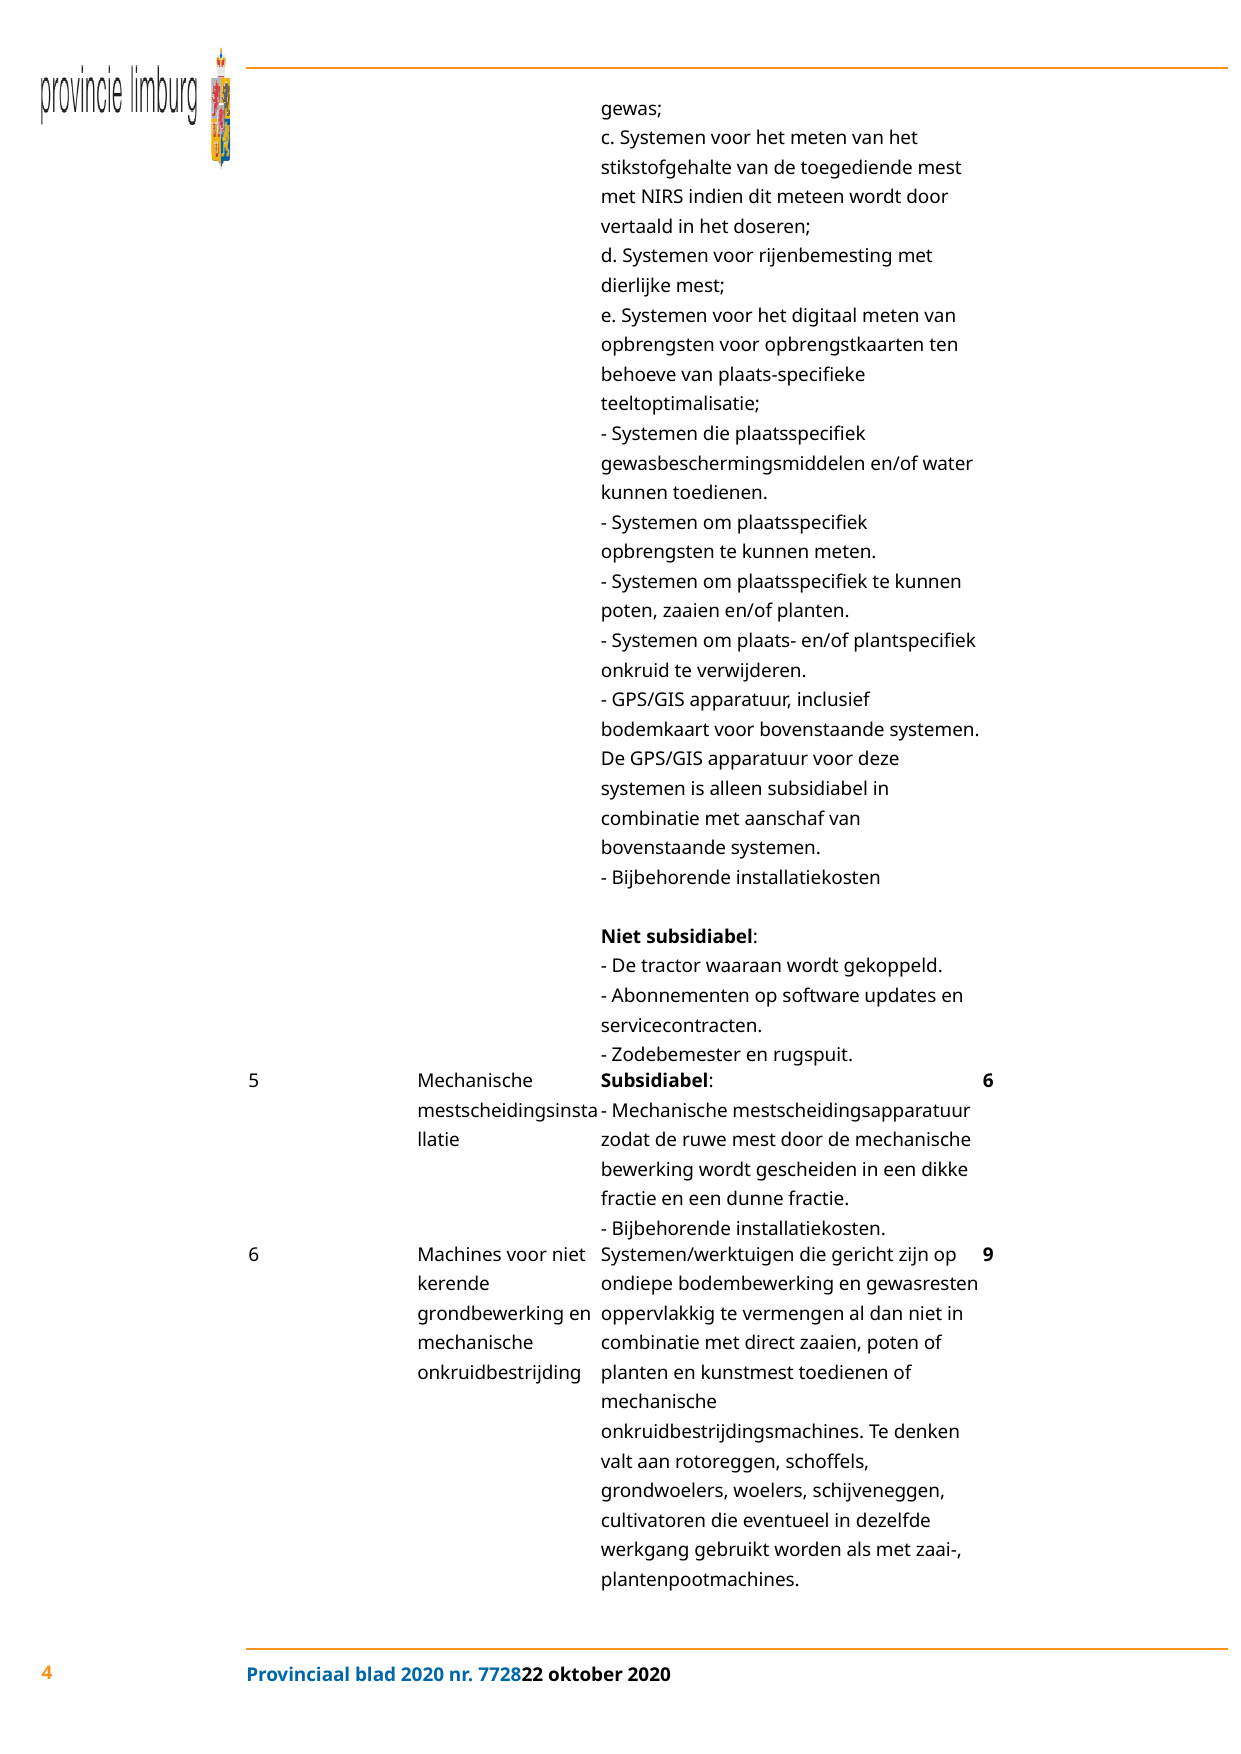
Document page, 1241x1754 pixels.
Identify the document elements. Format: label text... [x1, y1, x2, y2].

table_cell [248, 95, 417, 1067]
table_cell 6 [983, 1067, 1152, 1241]
table_cell Mechanische mestscheidingsinstallatie [417, 1067, 601, 1241]
table_cell Systemen/werktuigen die gericht zijn op ondiepe bodembewerking en gewasresten oppervlakkig te vermengen al dan niet in combinatie met direct zaaien, poten of planten en kunstmest toedienen of mechanische onkruidbestrijdingsmachines. Te denken valt aan rotoreggen, schoffels, grondwoelers, woelers, schijveneggen, cultivatoren die eventueel in dezelfde werkgang gebruikt worden als met zaai-, plantenpootmachines. [601, 1241, 983, 1592]
table_cell Subsidiabel: - Mechanische mestscheidingsapparatuur zodat de ruwe mest door de mechanische bewerking wordt gescheiden in een dikke fractie en een dunne fractie. - Bijbehorende installatiekosten. [601, 1067, 983, 1241]
picture [41, 47, 231, 172]
table_cell 6 [248, 1241, 417, 1592]
table_cell Machines voor niet kerende grondbewerking en mechanische onkruidbestrijding [417, 1241, 601, 1592]
table_cell gewas; c. Systemen voor het meten van het stikstofgehalte van de toegediende mest met NIRS indien dit meteen wordt door vertaald in het doseren; d. Systemen voor rijenbemesting met dierlijke mest; e. Systemen voor het digitaal meten van opbrengsten voor opbrengstkaarten ten behoeve van plaats-specifieke teeltoptimalisatie; - Systemen die plaatsspecifiek gewasbeschermingsmiddelen en/of water kunnen toedienen. - Systemen om plaatsspecifiek opbrengsten te kunnen meten. - Systemen om plaatsspecifiek te kunnen poten, zaaien en/of planten. - Systemen om plaats- en/of plantspecifiek onkruid te verwijderen. - GPS/GIS apparatuur, inclusief bodemkaart voor bovenstaande systemen. De GPS/GIS apparatuur voor deze systemen is alleen subsidiabel in combinatie met aanschaf van bovenstaande systemen. - Bijbehorende installatiekosten Niet subsidiabel: - De tractor waaraan wordt gekoppeld. - Abonnementen op software updates en servicecontracten. - Zodebemester en rugspuit. [601, 95, 983, 1067]
table_cell [417, 95, 601, 1067]
table_cell [983, 95, 1152, 1067]
table_cell 9 [983, 1241, 1152, 1592]
table_cell 5 [248, 1067, 417, 1241]
